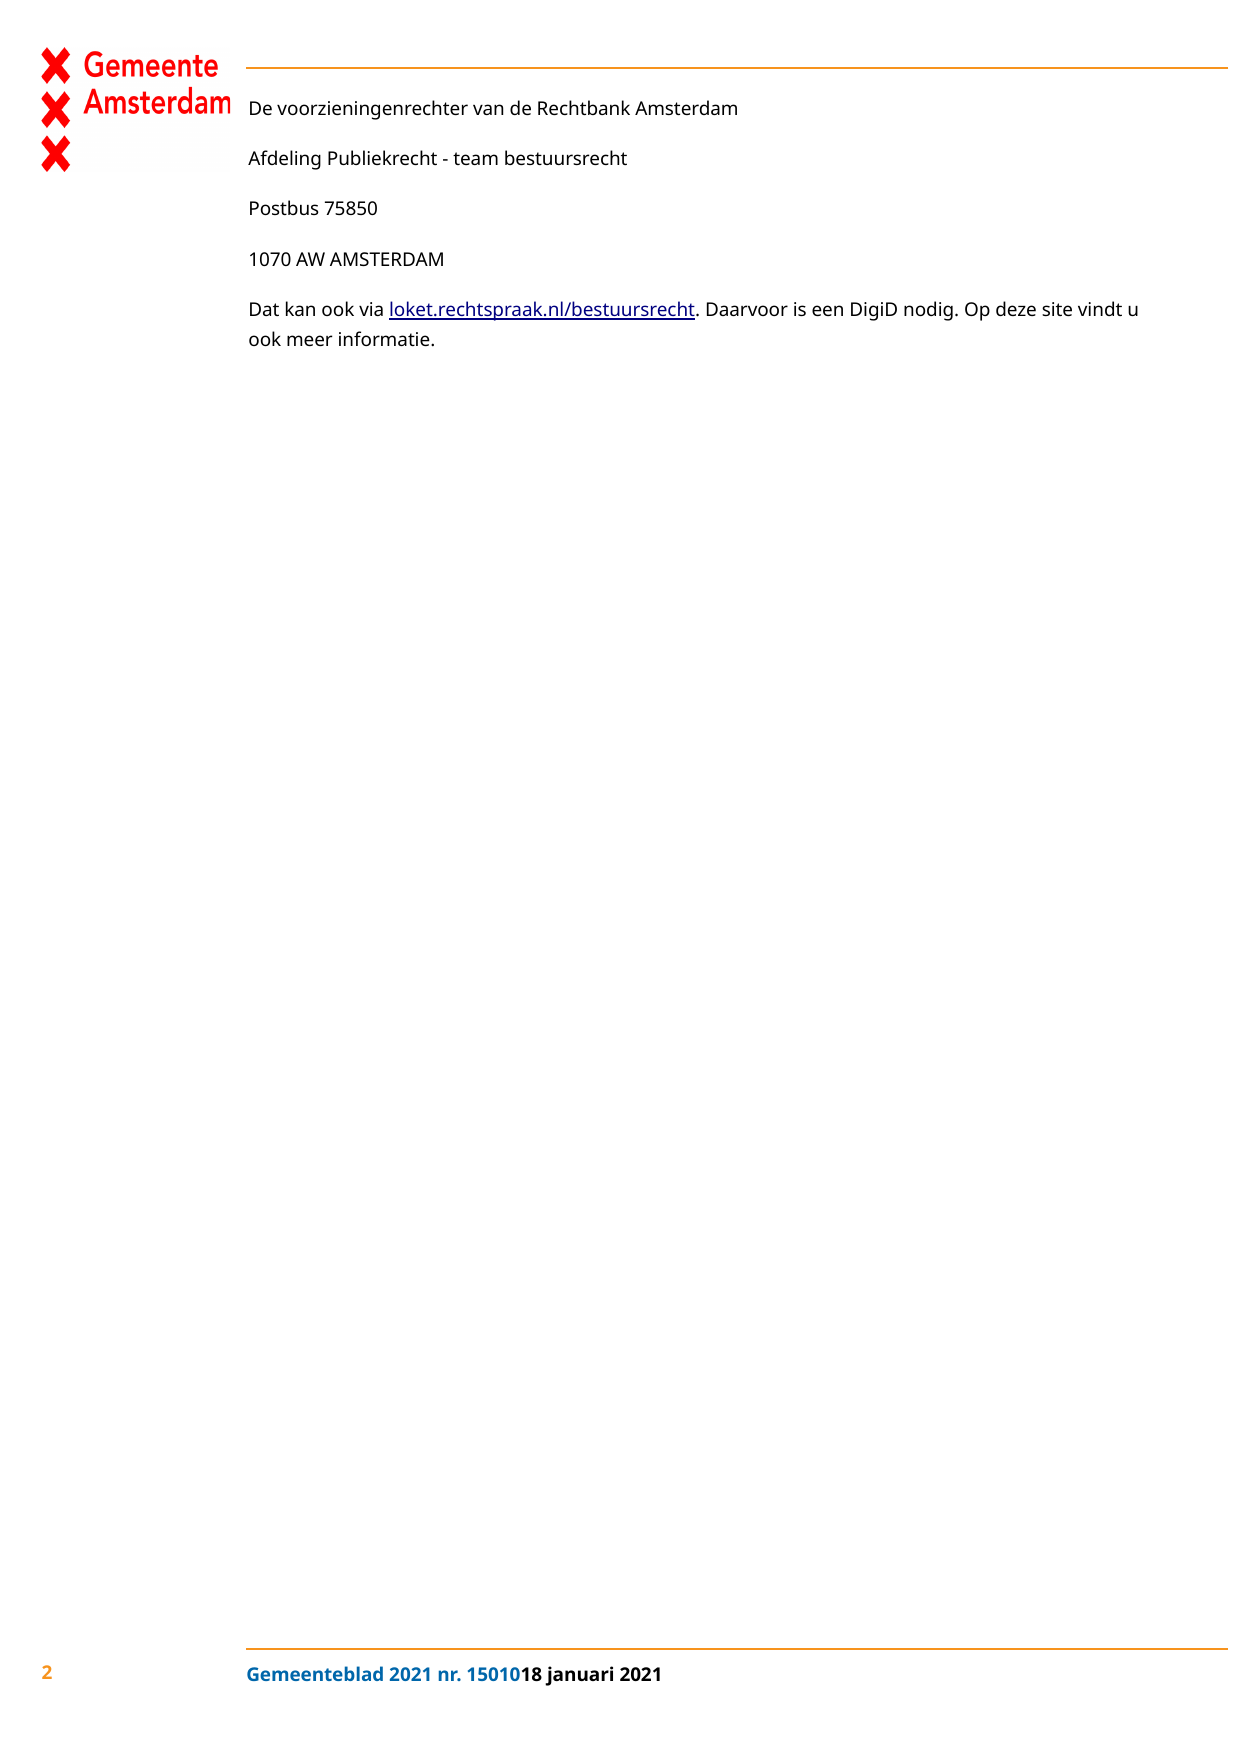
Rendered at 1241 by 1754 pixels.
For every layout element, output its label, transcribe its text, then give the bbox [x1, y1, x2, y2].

text De voorzieningenrechter van de Rechtbank Amsterdam [248, 95, 1152, 121]
picture [41, 47, 231, 172]
text 1070 AW AMSTERDAM [248, 246, 1152, 272]
text Afdeling Publiekrecht - team bestuursrecht [248, 145, 1152, 171]
text Dat kan ook via loket.rechtspraak.nl/bestuursrecht. Daarvoor is een DigiD nodig. Op deze site vindt u ook meer informatie. [248, 296, 1152, 352]
text Postbus 75850 [248, 196, 1152, 221]
